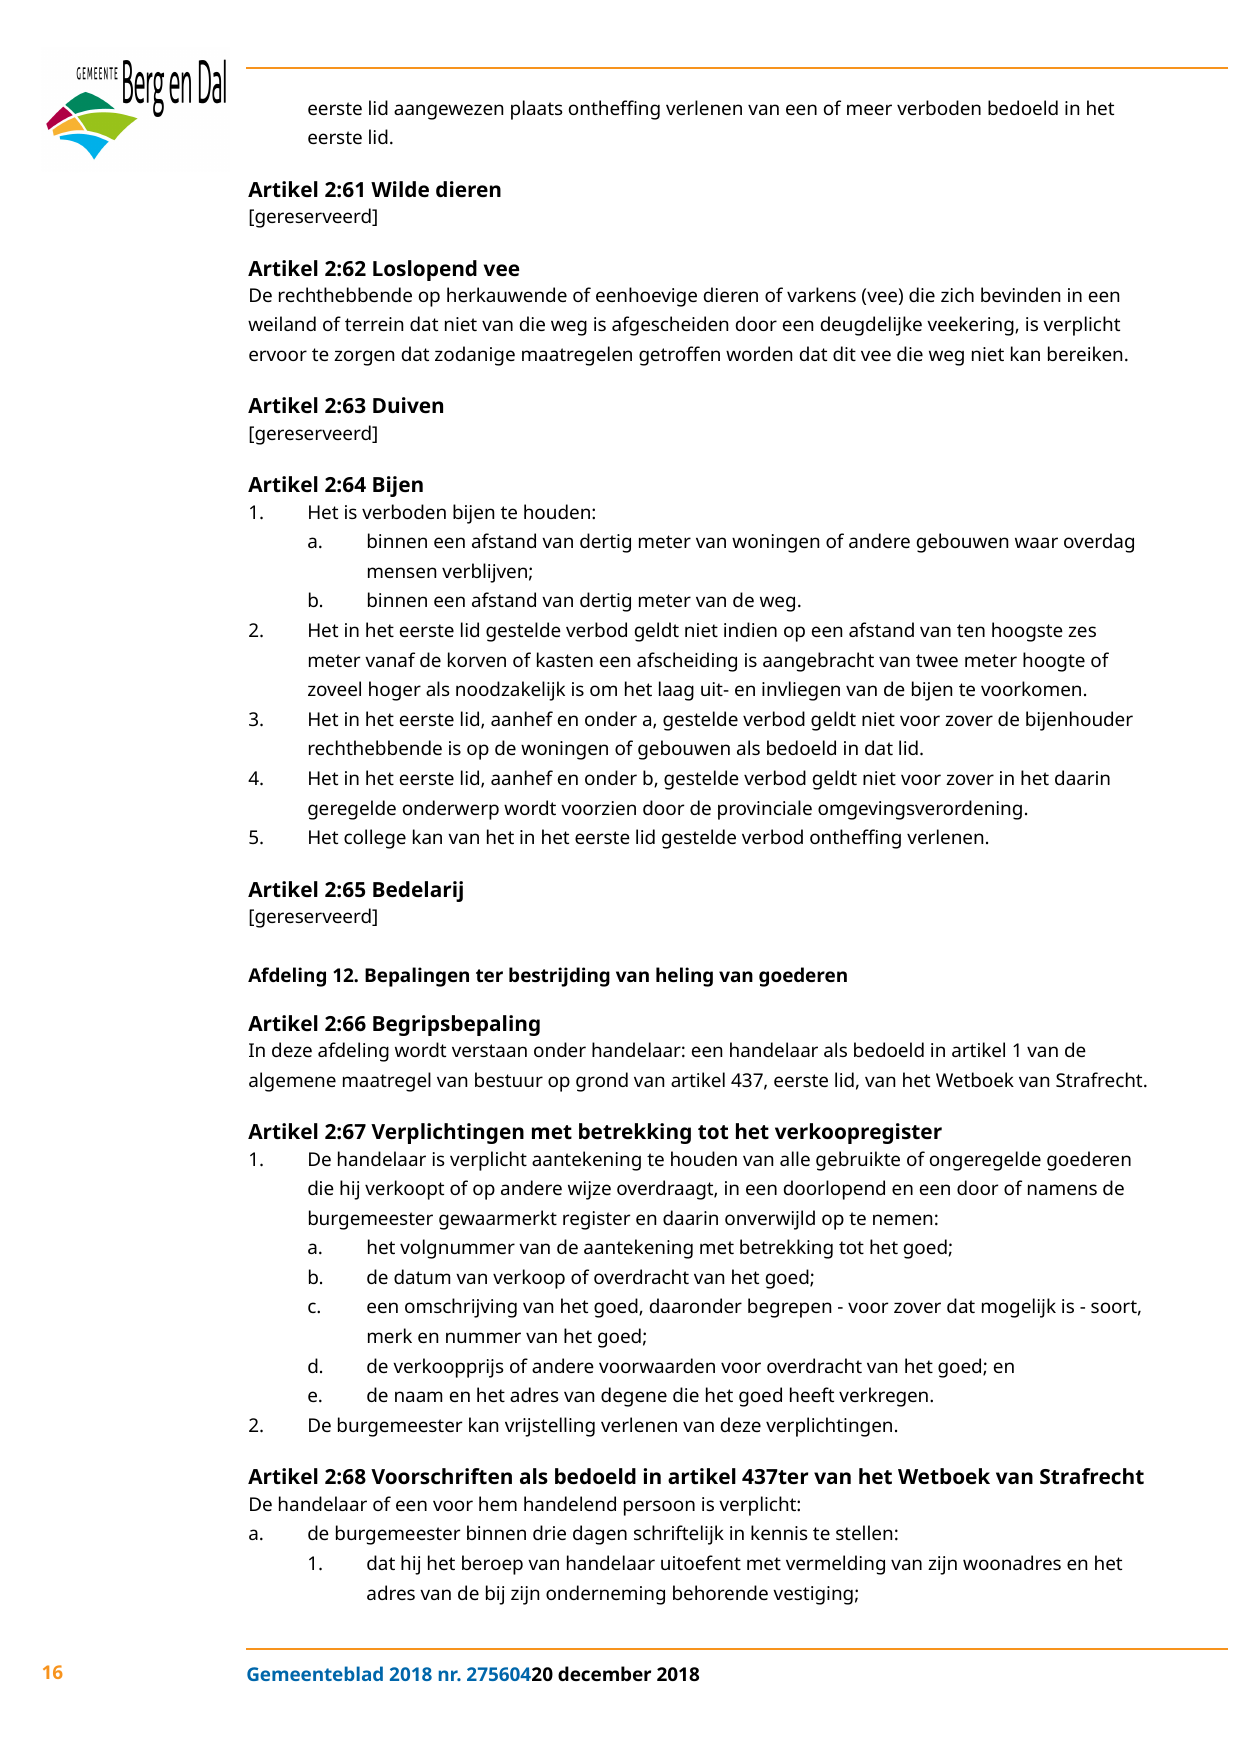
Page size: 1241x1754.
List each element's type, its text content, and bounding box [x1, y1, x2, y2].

list De handelaar is verplicht aantekening te houden van alle gebruikte of ongeregelde goederen die hij verkoopt of op andere wijze overdraagt, in een doorlopend en een door of namens de burgemeester gewaarmerkt register en daarin onverwijld op te nemen: [248, 1146, 1152, 1231]
list een omschrijving van het goed, daaronder begrepen - voor zover dat mogelijk is - soort, merk en nummer van het goed; [307, 1294, 1152, 1349]
list Het in het eerste lid gestelde verbod geldt niet indien op een afstand van ten hoogste zes meter vanaf de korven of kasten een afscheiding is aangebracht van twee meter hoogte of zoveel hoger als noodzakelijk is om het laag uit- en invliegen van de bijen te voorkomen. [248, 617, 1152, 702]
list de datum van verkoop of overdracht van het goed; [307, 1264, 1152, 1290]
list binnen een afstand van dertig meter van de weg. [307, 588, 1152, 613]
text In deze afdeling wordt verstaan onder handelaar: een handelaar als bedoeld in artikel 1 van de algemene maatregel van bestuur op grond van artikel 437, eerste lid, van het Wetboek van Strafrecht. [248, 1037, 1152, 1093]
text Artikel 2:66 Begripsbepaling [248, 1009, 1152, 1037]
list binnen een afstand van dertig meter van woningen of andere gebouwen waar overdag mensen verblijven; [307, 528, 1152, 584]
list de verkoopprijs of andere voorwaarden voor overdracht van het goed; en [307, 1353, 1152, 1379]
list dat hij het beroep van handelaar uitoefent met vermelding van zijn woonadres en het adres van de bij zijn onderneming behorende vestiging; [307, 1550, 1152, 1605]
list Het in het eerste lid, aanhef en onder a, gestelde verbod geldt niet voor zover de bijenhouder rechthebbende is op de woningen of gebouwen als bedoeld in dat lid. [248, 706, 1152, 761]
picture [41, 47, 231, 172]
list De burgemeester kan vrijstelling verlenen van deze verplichtingen. [248, 1412, 1152, 1438]
text Artikel 2:62 Loslopend vee [248, 254, 1152, 282]
text Artikel 2:63 Duiven [248, 392, 1152, 420]
list eerste lid aangewezen plaats ontheffing verlenen van een of meer verboden bedoeld in het eerste lid. [248, 95, 1152, 150]
text Artikel 2:68 Voorschriften als bedoeld in artikel 437ter van het Wetboek van Strafrecht [248, 1462, 1152, 1491]
text Artikel 2:64 Bijen [248, 471, 1152, 499]
text De rechthebbende op herkauwende of eenhoevige dieren of varkens (vee) die zich bevinden in een weiland of terrein dat niet van die weg is afgescheiden door een deugdelijke veekering, is verplicht ervoor te zorgen dat zodanige maatregelen getroffen worden dat dit vee die weg niet kan bereiken. [248, 282, 1152, 367]
text [gereserveerd] [248, 203, 1152, 229]
text Artikel 2:65 Bedelarij [248, 875, 1152, 903]
list Het is verboden bijen te houden: [248, 499, 1152, 525]
text [gereserveerd] [248, 903, 1152, 929]
text Artikel 2:61 Wilde dieren [248, 175, 1152, 203]
list Het in het eerste lid, aanhef en onder b, gestelde verbod geldt niet voor zover in het daarin geregelde onderwerp wordt voorzien door de provinciale omgevingsverordening. [248, 765, 1152, 821]
list de burgemeester binnen drie dagen schriftelijk in kennis te stellen: [248, 1521, 1152, 1546]
list Het college kan van het in het eerste lid gestelde verbod ontheffing verlenen. [248, 824, 1152, 850]
list het volgnummer van de aantekening met betrekking tot het goed; [307, 1234, 1152, 1260]
text Afdeling 12. Bepalingen ter bestrijding van heling van goederen [248, 962, 1152, 988]
text De handelaar of een voor hem handelend persoon is verplicht: [248, 1491, 1152, 1517]
list de naam en het adres van degene die het goed heeft verkregen. [307, 1382, 1152, 1408]
text [gereserveerd] [248, 420, 1152, 446]
text Artikel 2:67 Verplichtingen met betrekking tot het verkoopregister [248, 1117, 1152, 1146]
